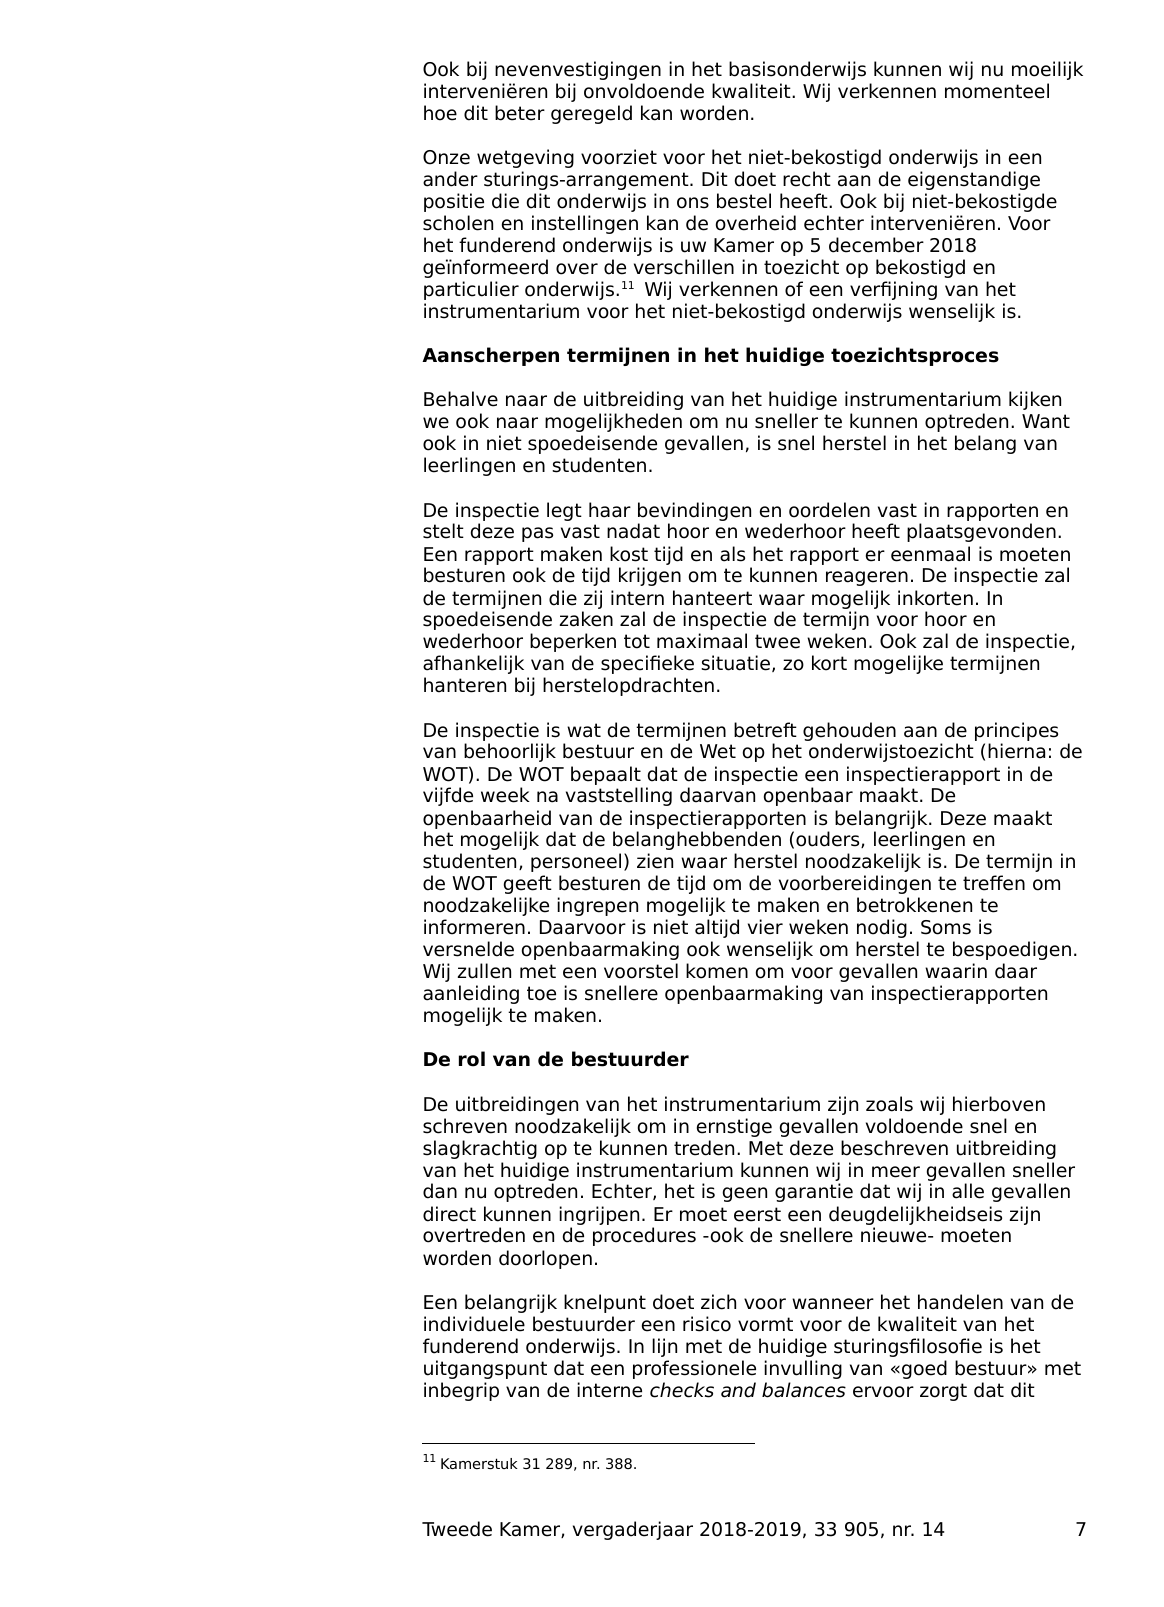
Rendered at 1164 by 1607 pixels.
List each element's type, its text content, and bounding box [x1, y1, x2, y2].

text De inspectie legt haar bevindingen en oordelen vast in rapporten en stelt deze pas vast nadat hoor en wederhoor heeft plaatsgevonden. Een rapport maken kost tijd en als het rapport er eenmaal is moeten besturen ook de tijd krijgen om te kunnen reageren. De inspectie zal de termijnen die zij intern hanteert waar mogelijk inkorten. In spoedeisende zaken zal de inspectie de termijn voor hoor en wederhoor beperken tot maximaal twee weken. Ook zal de inspectie, afhankelijk van de specifieke situatie, zo kort mogelijke termijnen hanteren bij herstelopdrachten. [422, 499, 1087, 697]
text Onze wetgeving voorziet voor het niet-bekostigd onderwijs in een ander sturings-arrangement. Dit doet recht aan de eigenstandige positie die dit onderwijs in ons bestel heeft. Ook bij niet-bekostigde scholen en instellingen kan de overheid echter interveniëren. Voor het funderend onderwijs is uw Kamer op 5 december 2018 geïnformeerd over de verschillen in toezicht op bekostigd en particulier onderwijs. Wij verkennen of een verfijning van het instrumentarium voor het niet-bekostigd onderwijs wenselijk is. [422, 147, 1087, 323]
text Kamerstuk 31 289, nr. 388. [422, 1452, 1087, 1474]
text De uitbreidingen van het instrumentarium zijn zoals wij hierboven schreven noodzakelijk om in ernstige gevallen voldoende snel en slagkrachtig op te kunnen treden. Met deze beschreven uitbreiding van het huidige instrumentarium kunnen wij in meer gevallen sneller dan nu optreden. Echter, het is geen garantie dat wij in alle gevallen direct kunnen ingrijpen. Er moet eerst een deugdelijkheidseis zijn overtreden en de procedures -ook de snellere nieuwe- moeten worden doorlopen. [422, 1093, 1087, 1269]
text Ook bij nevenvestigingen in het basisonderwijs kunnen wij nu moeilijk interveniëren bij onvoldoende kwaliteit. Wij verkennen momenteel hoe dit beter geregeld kan worden. [422, 59, 1087, 125]
text Behalve naar de uitbreiding van het huidige instrumentarium kijken we ook naar mogelijkheden om nu sneller te kunnen optreden. Want ook in niet spoedeisende gevallen, is snel herstel in het belang van leerlingen en studenten. [422, 389, 1087, 477]
subtitle Aanscherpen termijnen in het huidige toezichtsproces [422, 345, 1087, 367]
text De inspectie is wat de termijnen betreft gehouden aan de principes van behoorlijk bestuur en de Wet op het onderwijstoezicht (hierna: de WOT). De WOT bepaalt dat de inspectie een inspectierapport in de vijfde week na vaststelling daarvan openbaar maakt. De openbaarheid van de inspectierapporten is belangrijk. Deze maakt het mogelijk dat de belanghebbenden (ouders, leerlingen en studenten, personeel) zien waar herstel noodzakelijk is. De termijn in de WOT geeft besturen de tijd om de voorbereidingen te treffen om noodzakelijke ingrepen mogelijk te maken en betrokkenen te informeren. Daarvoor is niet altijd vier weken nodig. Soms is versnelde openbaarmaking ook wenselijk om herstel te bespoedigen. Wij zullen met een voorstel komen om voor gevallen waarin daar aanleiding toe is snellere openbaarmaking van inspectierapporten mogelijk te maken. [422, 719, 1087, 1027]
subtitle De rol van de bestuurder [422, 1049, 1087, 1071]
text Een belangrijk knelpunt doet zich voor wanneer het handelen van de individuele bestuurder een risico vormt voor de kwaliteit van het funderend onderwijs. In lijn met de huidige sturingsfilosofie is het uitgangspunt dat een professionele invulling van «goed bestuur» met inbegrip van de interne checks and balances ervoor zorgt dat dit [422, 1292, 1087, 1401]
